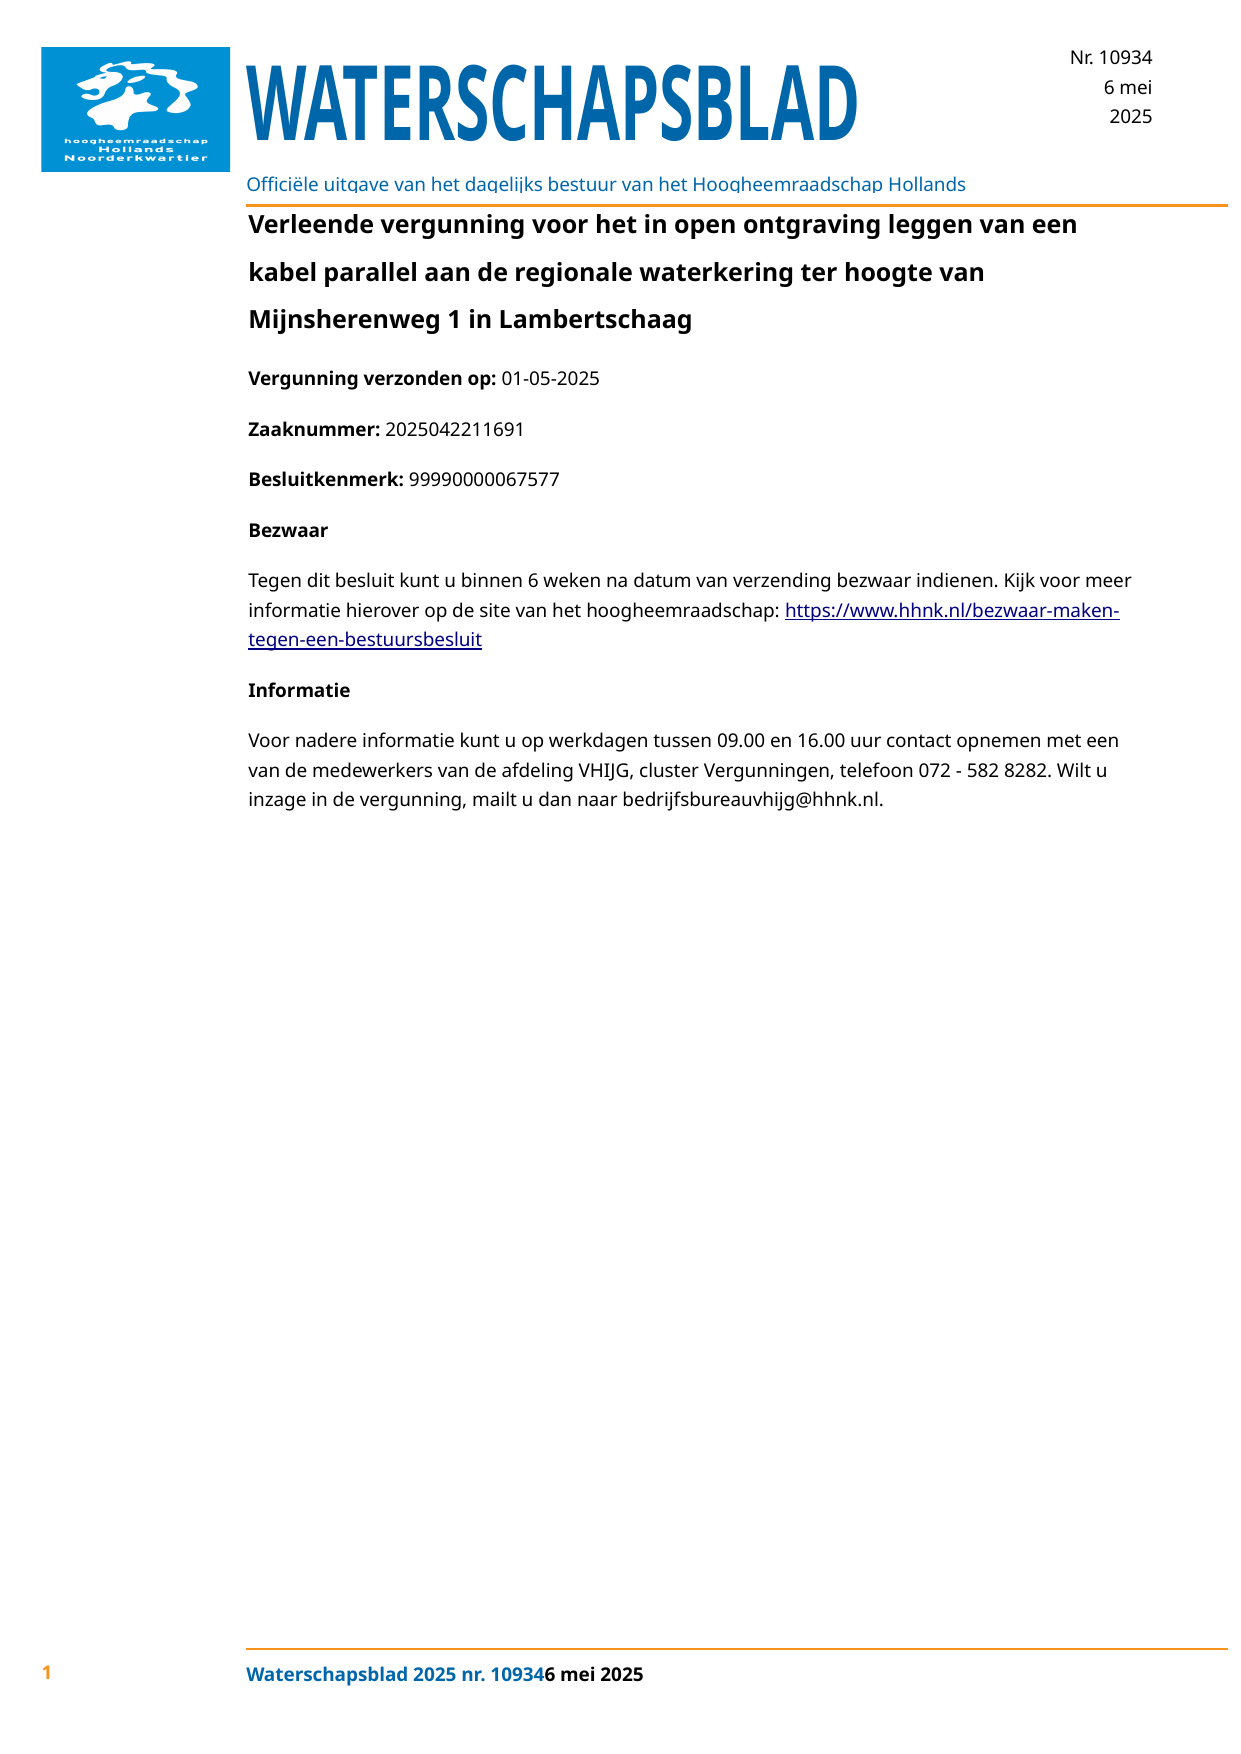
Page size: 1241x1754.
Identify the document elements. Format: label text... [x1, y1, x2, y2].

picture [129, 76, 144, 82]
text Vergunning verzonden op: 01-05-2025 [248, 366, 1152, 391]
picture [88, 87, 157, 130]
text Tegen dit besluit kunt u binnen 6 weken na datum van verzending bezwaar indienen. Kijk voor meer informatie hierover op de site van het hoogheemraadschap: https://www.hhnk.nl/bezwaar-maken-tegen-een-bestuursbesluit [248, 567, 1152, 652]
picture [78, 64, 122, 99]
picture [118, 62, 197, 112]
text Voor nadere informatie kunt u op werkdagen tussen 09.00 en 16.00 uur contact opnemen met een van de medewerkers van de afdeling VHIJG, cluster Vergunningen, telefoon 072 - 582 8282. Wilt u inzage in de vergunning, mailt u dan naar bedrijfsbureauvhijg@hhnk.nl. [248, 727, 1152, 812]
text Verleende vergunning voor het in open ontgraving leggen van een kabel parallel aan de regionale waterkering ter hoogte van Mijnsherenweg 1 in Lambertschaag [248, 207, 1152, 336]
text Informatie [248, 677, 1152, 702]
text Bezwaar [248, 517, 1152, 542]
text Zaaknummer: 2025042211691 [248, 416, 1152, 442]
text Besluitkenmerk: 99990000067577 [248, 466, 1152, 492]
